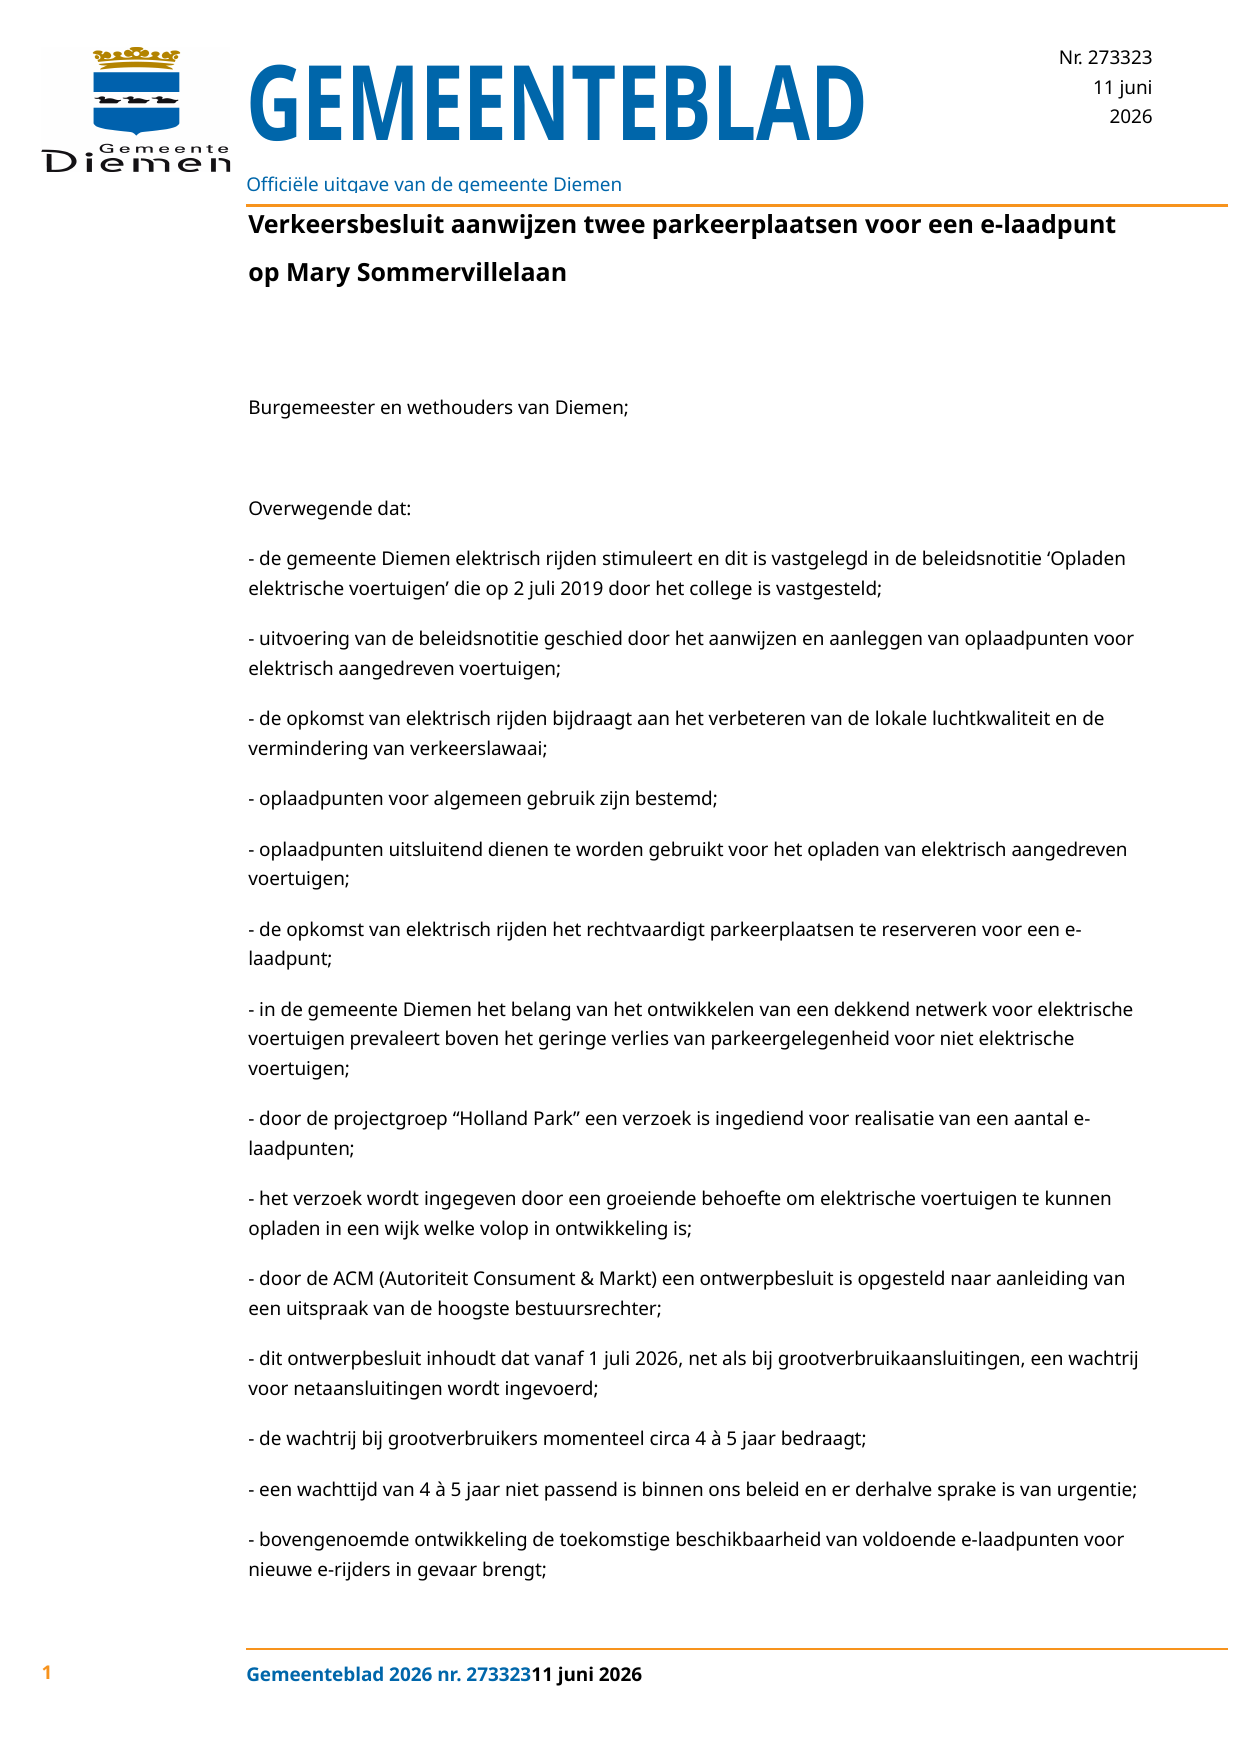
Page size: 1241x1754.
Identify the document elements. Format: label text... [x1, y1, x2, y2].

text - het verzoek wordt ingegeven door een groeiende behoefte om elektrische voertuigen te kunnen opladen in een wijk welke volop in ontwikkeling is; [248, 1185, 1152, 1241]
text - dit ontwerpbesluit inhoudt dat vanaf 1 juli 2026, net als bij grootverbruikaansluitingen, een wachtrij voor netaansluitingen wordt ingevoerd; [248, 1345, 1152, 1401]
text - een wachttijd van 4 à 5 jaar niet passend is binnen ons beleid en er derhalve sprake is van urgentie; [248, 1476, 1152, 1501]
text - de gemeente Diemen elektrisch rijden stimuleert en dit is vastgelegd in de beleidsnotitie ‘Opladen elektrische voertuigen’ die op 2 juli 2019 door het college is vastgesteld; [248, 545, 1152, 601]
text - bovengenoemde ontwikkeling de toekomstige beschikbaarheid van voldoende e-laadpunten voor nieuwe e-rijders in gevaar brengt; [248, 1526, 1152, 1581]
picture [41, 47, 231, 172]
text - door de ACM (Autoriteit Consument & Markt) een ontwerpbesluit is opgesteld naar aanleiding van een uitspraak van de hoogste bestuursrechter; [248, 1265, 1152, 1321]
text - oplaadpunten uitsluitend dienen te worden gebruikt voor het opladen van elektrisch aangedreven voertuigen; [248, 836, 1152, 891]
text - de opkomst van elektrisch rijden bijdraagt aan het verbeteren van de lokale luchtkwaliteit en de vermindering van verkeerslawaai; [248, 705, 1152, 761]
text - de opkomst van elektrisch rijden het rechtvaardigt parkeerplaatsen te reserveren voor een e-laadpunt; [248, 916, 1152, 971]
text - de wachtrij bij grootverbruikers momenteel circa 4 à 5 jaar bedraagt; [248, 1425, 1152, 1451]
text Burgemeester en wethouders van Diemen; [248, 394, 1152, 420]
text - door de projectgroep “Holland Park” een verzoek is ingediend voor realisatie van een aantal e-laadpunten; [248, 1105, 1152, 1161]
text - uitvoering van de beleidsnotitie geschied door het aanwijzen en aanleggen van oplaadpunten voor elektrisch aangedreven voertuigen; [248, 625, 1152, 681]
text Overwegende dat: [248, 495, 1152, 521]
text - in de gemeente Diemen het belang van het ontwikkelen van een dekkend netwerk voor elektrische voertuigen prevaleert boven het geringe verlies van parkeergelegenheid voor niet elektrische voertuigen; [248, 996, 1152, 1081]
text Verkeersbesluit aanwijzen twee parkeerplaatsen voor een e-laadpunt op Mary Sommervillelaan [248, 207, 1152, 288]
text - oplaadpunten voor algemeen gebruik zijn bestemd; [248, 785, 1152, 811]
